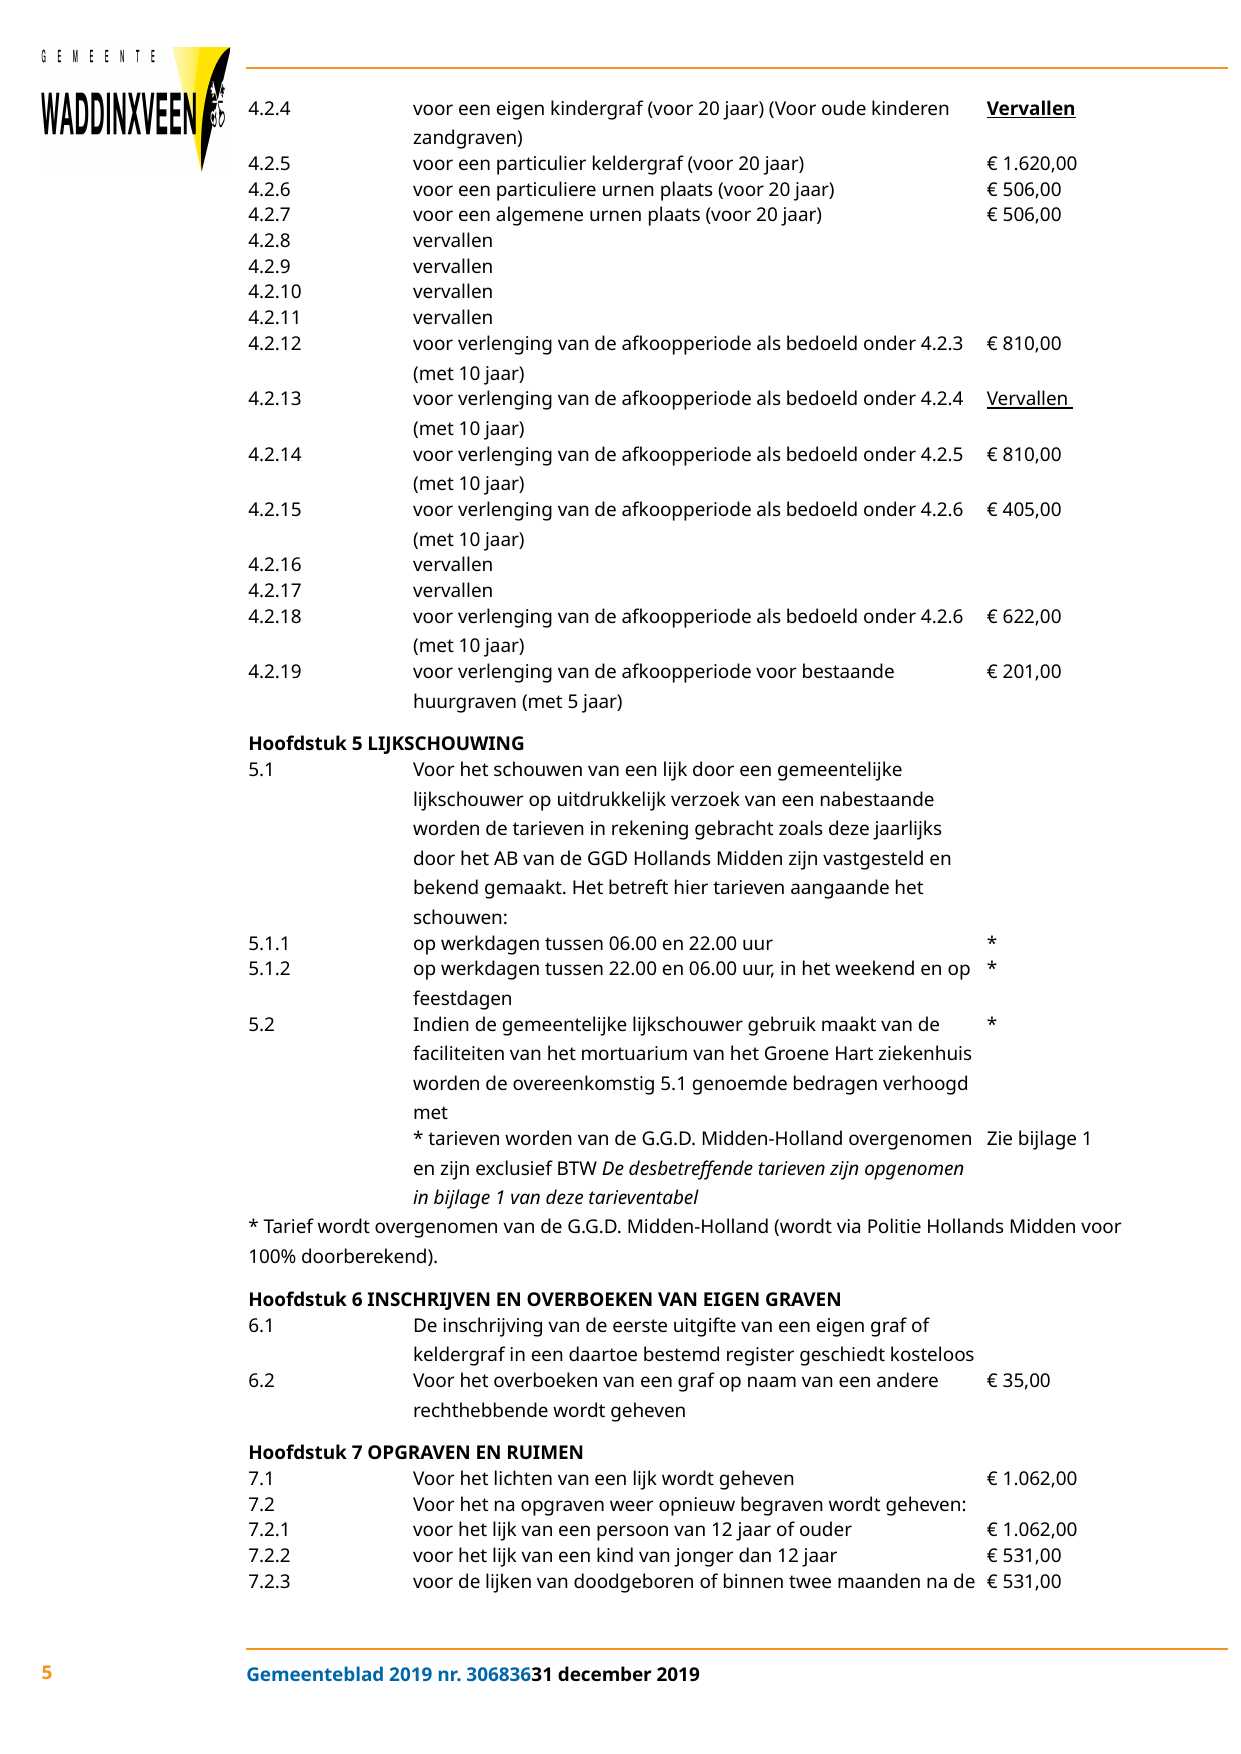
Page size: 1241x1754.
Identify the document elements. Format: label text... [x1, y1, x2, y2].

table_cell Vervallen [987, 95, 1152, 150]
table_cell voor een eigen kindergraf (voor 20 jaar) (Voor oude kinderen zandgraven) [413, 95, 987, 150]
table_cell 4.2.11 [248, 305, 413, 330]
table_cell voor verlenging van de afkoopperiode voor bestaande huurgraven (met 5 jaar) [413, 658, 987, 713]
table_header Voor het lichten van een lijk wordt geheven [413, 1465, 987, 1491]
table_cell 4.2.14 [248, 441, 413, 496]
text Hoofdstuk 5 LIJKSCHOUWING [248, 730, 1152, 756]
table_cell voor verlenging van de afkoopperiode als bedoeld onder 4.2.6 (met 10 jaar) [413, 496, 987, 551]
table_cell 4.2.19 [248, 658, 413, 713]
table_cell € 405,00 [987, 496, 1152, 551]
table_cell [987, 253, 1152, 279]
table_cell 4.2.7 [248, 202, 413, 227]
table_cell voor een particuliere urnen plaats (voor 20 jaar) [413, 176, 987, 202]
table_cell € 201,00 [987, 658, 1152, 713]
table_cell 5.1.2 [248, 956, 413, 1011]
table_cell * tarieven worden van de G.G.D. Midden-Holland overgenomen en zijn exclusief BTW De desbetreffende tarieven zijn opgenomen in bijlage 1 van deze tarieventabel [413, 1125, 987, 1210]
table_cell 7.2.2 [248, 1543, 413, 1568]
table_cell voor het lijk van een kind van jonger dan 12 jaar [413, 1543, 987, 1568]
table_cell € 622,00 [987, 603, 1152, 658]
table_cell 4.2.18 [248, 603, 413, 658]
text * Tarief wordt overgenomen van de G.G.D. Midden-Holland (wordt via Politie Hollands Midden voor 100% doorberekend). [248, 1213, 1152, 1269]
table_header 6.1 [248, 1312, 413, 1367]
table_cell Indien de gemeentelijke lijkschouwer gebruik maakt van de faciliteiten van het mortuarium van het Groene Hart ziekenhuis worden de overeenkomstig 5.1 genoemde bedragen verhoogd met [413, 1011, 987, 1125]
table_header 5.1 [248, 756, 413, 930]
table_cell [248, 1125, 413, 1210]
table_cell 4.2.10 [248, 279, 413, 304]
table_cell 4.2.16 [248, 551, 413, 577]
table_cell [987, 227, 1152, 253]
table_cell vervallen [413, 577, 987, 603]
table_cell Voor het na opgraven weer opnieuw begraven wordt geheven: [413, 1491, 987, 1517]
table_cell [987, 279, 1152, 304]
table_header [987, 1312, 1152, 1367]
table_cell * [987, 930, 1152, 956]
table_cell voor het lijk van een persoon van 12 jaar of ouder [413, 1517, 987, 1542]
table_cell voor een particulier keldergraf (voor 20 jaar) [413, 150, 987, 176]
table_cell 4.2.6 [248, 176, 413, 202]
table_cell vervallen [413, 305, 987, 330]
table_cell [987, 305, 1152, 330]
table_cell op werkdagen tussen 06.00 en 22.00 uur [413, 930, 987, 956]
table_cell 6.2 [248, 1367, 413, 1423]
table_cell vervallen [413, 279, 987, 304]
table_cell € 531,00 [987, 1543, 1152, 1568]
table_cell 4.2.8 [248, 227, 413, 253]
table_cell 4.2.17 [248, 577, 413, 603]
table_cell op werkdagen tussen 22.00 en 06.00 uur, in het weekend en op feestdagen [413, 956, 987, 1011]
table_cell * [987, 1011, 1152, 1125]
picture [41, 47, 231, 172]
table_cell Zie bijlage 1 [987, 1125, 1152, 1210]
table_header € 1.062,00 [987, 1465, 1152, 1491]
table_cell 5.1.1 [248, 930, 413, 956]
table_cell 4.2.15 [248, 496, 413, 551]
table_cell 4.2.4 [248, 95, 413, 150]
table_cell 4.2.9 [248, 253, 413, 279]
table_cell 4.2.5 [248, 150, 413, 176]
table_cell [987, 1491, 1152, 1517]
table_cell [987, 577, 1152, 603]
table_cell Voor het overboeken van een graf op naam van een andere rechthebbende wordt geheven [413, 1367, 987, 1423]
table_cell voor verlenging van de afkoopperiode als bedoeld onder 4.2.3 (met 10 jaar) [413, 330, 987, 386]
table_cell 4.2.13 [248, 386, 413, 441]
table_cell voor verlenging van de afkoopperiode als bedoeld onder 4.2.6 (met 10 jaar) [413, 603, 987, 658]
table_cell vervallen [413, 253, 987, 279]
table_header 7.1 [248, 1465, 413, 1491]
table_cell vervallen [413, 551, 987, 577]
table_cell € 35,00 [987, 1367, 1152, 1423]
table_cell voor verlenging van de afkoopperiode als bedoeld onder 4.2.5 (met 10 jaar) [413, 441, 987, 496]
table_cell 7.2.1 [248, 1517, 413, 1542]
table_cell voor een algemene urnen plaats (voor 20 jaar) [413, 202, 987, 227]
table_cell € 1.620,00 [987, 150, 1152, 176]
table_cell € 810,00 [987, 441, 1152, 496]
text Hoofdstuk 6 INSCHRIJVEN EN OVERBOEKEN VAN EIGEN GRAVEN [248, 1286, 1152, 1312]
table_cell € 531,00 [987, 1568, 1152, 1594]
table_cell * [987, 956, 1152, 1011]
table_cell € 506,00 [987, 176, 1152, 202]
table_cell € 810,00 [987, 330, 1152, 386]
table_cell 7.2 [248, 1491, 413, 1517]
table_header [987, 756, 1152, 930]
table_cell € 1.062,00 [987, 1517, 1152, 1542]
table_cell 7.2.3 [248, 1568, 413, 1594]
table_cell voor de lijken van doodgeboren of binnen twee maanden na de [413, 1568, 987, 1594]
table_cell Vervallen [987, 386, 1152, 441]
table_cell vervallen [413, 227, 987, 253]
table_cell € 506,00 [987, 202, 1152, 227]
table_cell [987, 551, 1152, 577]
table_header De inschrijving van de eerste uitgifte van een eigen graf of keldergraf in een daartoe bestemd register geschiedt kosteloos [413, 1312, 987, 1367]
table_header Voor het schouwen van een lijk door een gemeentelijke lijkschouwer op uitdrukkelijk verzoek van een nabestaande worden de tarieven in rekening gebracht zoals deze jaarlijks door het AB van de GGD Hollands Midden zijn vastgesteld en bekend gemaakt. Het betreft hier tarieven aangaande het schouwen: [413, 756, 987, 930]
text Hoofdstuk 7 OPGRAVEN EN RUIMEN [248, 1439, 1152, 1465]
table_cell 5.2 [248, 1011, 413, 1125]
table_cell voor verlenging van de afkoopperiode als bedoeld onder 4.2.4 (met 10 jaar) [413, 386, 987, 441]
table_cell 4.2.12 [248, 330, 413, 386]
